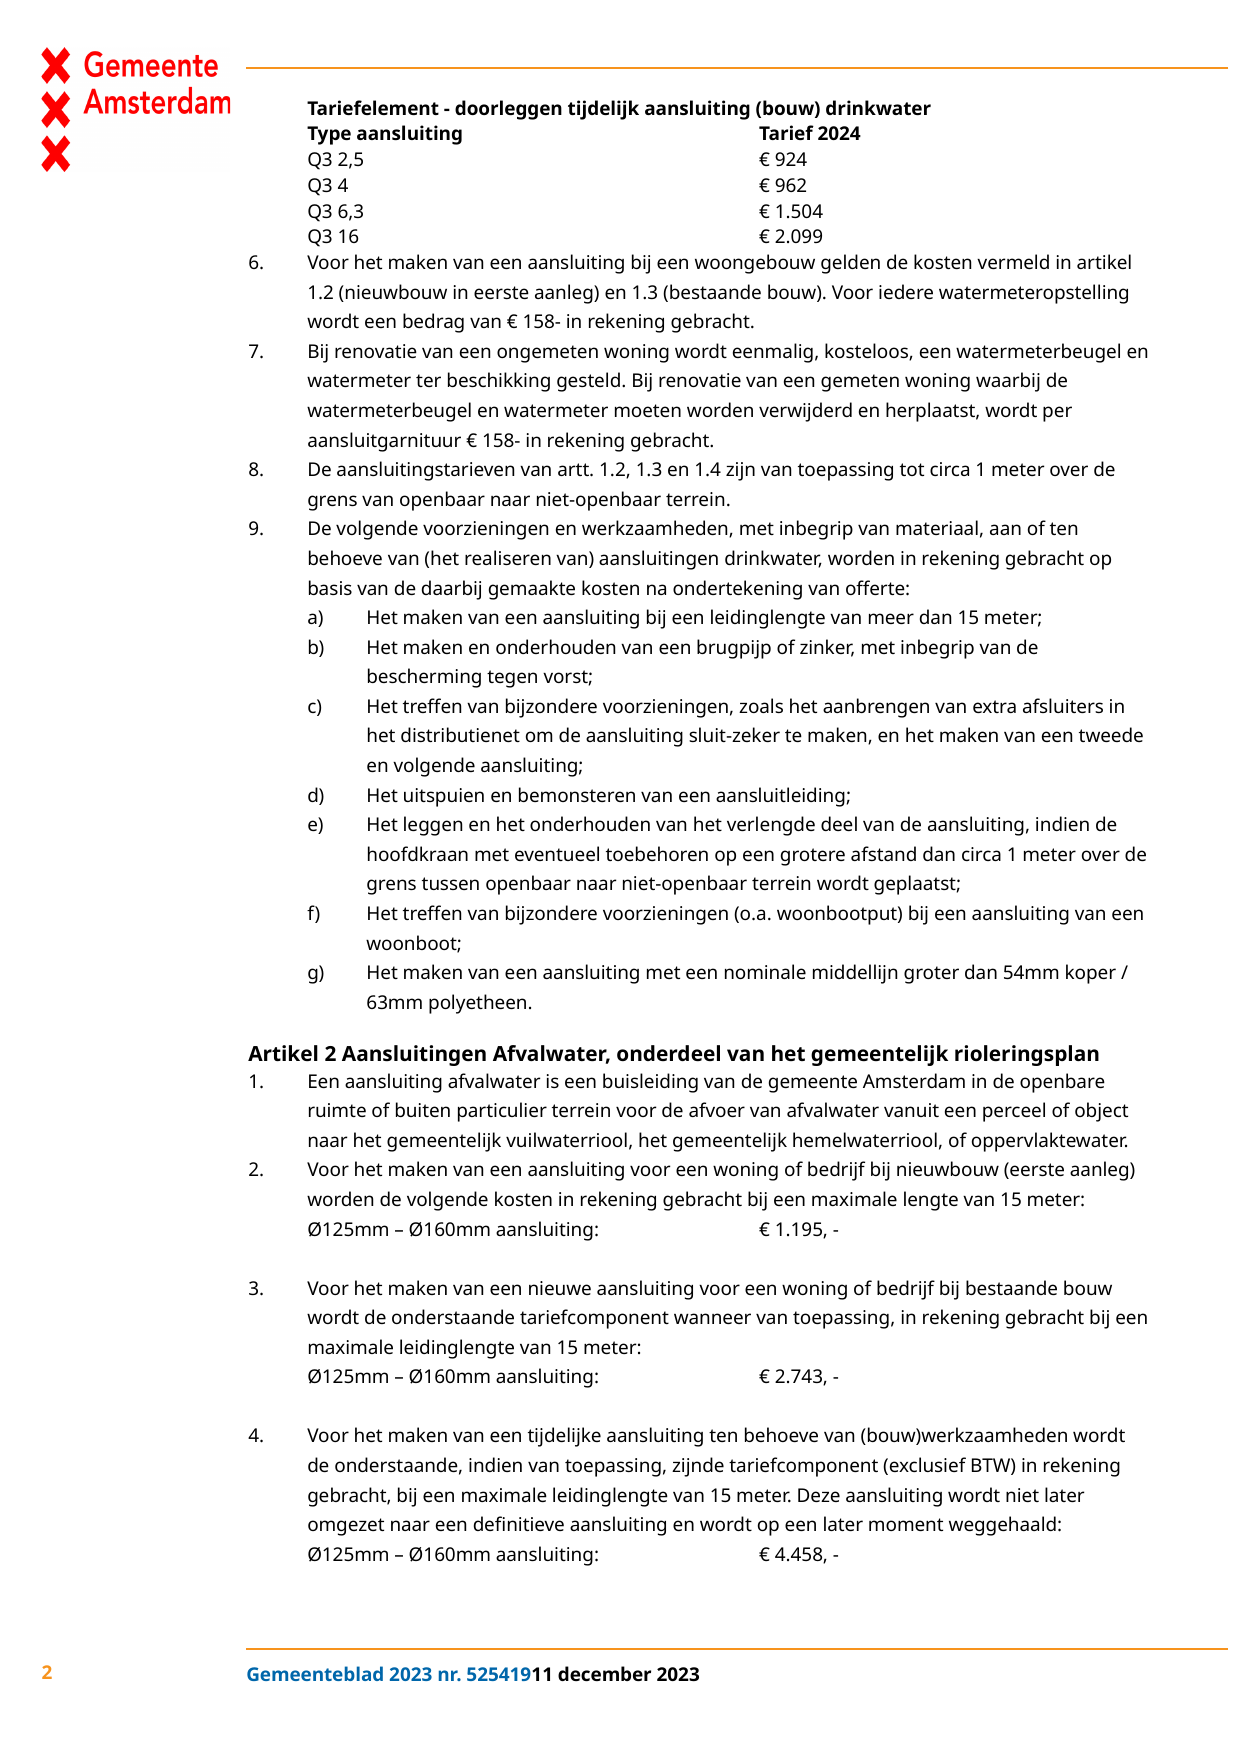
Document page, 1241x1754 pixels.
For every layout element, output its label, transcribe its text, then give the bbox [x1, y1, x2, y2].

list Het maken van een aansluiting bij een leidinglengte van meer dan 15 meter; [307, 604, 1152, 630]
list Het maken van een aansluiting met een nominale middellijn groter dan 54mm koper / 63mm polyetheen. [307, 959, 1152, 1015]
list Het maken en onderhouden van een brugpijp of zinker, met inbegrip van de bescherming tegen vorst; [307, 634, 1152, 689]
table_header Ø125mm – Ø160mm aansluiting: [307, 1216, 759, 1242]
table_cell Q3 6,3 [307, 198, 759, 223]
table_header Tariefelement - doorleggen tijdelijk aansluiting (bouw) drinkwater [307, 95, 1211, 121]
list Voor het maken van een nieuwe aansluiting voor een woning of bedrijf bij bestaande bouw wordt de onderstaande tariefcomponent wanneer van toepassing, in rekening gebracht bij een maximale leidinglengte van 15 meter: [248, 1275, 1152, 1360]
picture [41, 47, 231, 172]
table_cell Q3 2,5 [307, 146, 759, 172]
table_cell € 924 [759, 146, 1211, 172]
list Voor het maken van een aansluiting voor een woning of bedrijf bij nieuwbouw (eerste aanleg) worden de volgende kosten in rekening gebracht bij een maximale lengte van 15 meter: [248, 1157, 1152, 1212]
list Het treffen van bijzondere voorzieningen (o.a. woonbootput) bij een aansluiting van een woonboot; [307, 900, 1152, 956]
text Artikel 2 Aansluitingen Afvalwater, onderdeel van het gemeentelijk rioleringsplan [248, 1039, 1152, 1068]
table_header € 1.195, - [759, 1216, 1211, 1242]
list Het leggen en het onderhouden van het verlengde deel van de aansluiting, indien de hoofdkraan met eventueel toebehoren op een grotere afstand dan circa 1 meter over de grens tussen openbaar naar niet-openbaar terrein wordt geplaatst; [307, 811, 1152, 896]
table_cell Type aansluiting [307, 121, 759, 146]
table_header € 2.743, - [759, 1364, 1211, 1389]
table_cell Q3 16 [307, 224, 759, 249]
list Bij renovatie van een ongemeten woning wordt eenmalig, kosteloos, een watermeterbeugel en watermeter ter beschikking gesteld. Bij renovatie van een gemeten woning waarbij de watermeterbeugel en watermeter moeten worden verwijderd en herplaatst, wordt per aansluitgarnituur € 158- in rekening gebracht. [248, 338, 1152, 453]
list Voor het maken van een aansluiting bij een woongebouw gelden de kosten vermeld in artikel 1.2 (nieuwbouw in eerste aanleg) en 1.3 (bestaande bouw). Voor iedere watermeteropstelling wordt een bedrag van € 158- in rekening gebracht. [248, 249, 1152, 334]
table_header Ø125mm – Ø160mm aansluiting: [307, 1364, 759, 1389]
list Het treffen van bijzondere voorzieningen, zoals het aanbrengen van extra afsluiters in het distributienet om de aansluiting sluit-zeker te maken, en het maken van een tweede en volgende aansluiting; [307, 693, 1152, 778]
table_cell Q3 4 [307, 172, 759, 198]
table_cell € 962 [759, 172, 1211, 198]
list Het uitspuien en bemonsteren van een aansluitleiding; [307, 782, 1152, 808]
table_header Ø125mm – Ø160mm aansluiting: [307, 1541, 759, 1567]
list De volgende voorzieningen en werkzaamheden, met inbegrip van materiaal, aan of ten behoeve van (het realiseren van) aansluitingen drinkwater, worden in rekening gebracht op basis van de daarbij gemaakte kosten na ondertekening van offerte: [248, 516, 1152, 601]
table_header € 4.458, - [759, 1541, 1211, 1567]
list Voor het maken van een tijdelijke aansluiting ten behoeve van (bouw)werkzaamheden wordt de onderstaande, indien van toepassing, zijnde tariefcomponent (exclusief BTW) in rekening gebracht, bij een maximale leidinglengte van 15 meter. Deze aansluiting wordt niet later omgezet naar een definitieve aansluiting en wordt op een later moment weggehaald: [248, 1423, 1152, 1537]
list De aansluitingstarieven van artt. 1.2, 1.3 en 1.4 zijn van toepassing tot circa 1 meter over de grens van openbaar naar niet-openbaar terrein. [248, 456, 1152, 512]
table_cell € 1.504 [759, 198, 1211, 223]
list Een aansluiting afvalwater is een buisleiding van de gemeente Amsterdam in de openbare ruimte of buiten particulier terrein voor de afvoer van afvalwater vanuit een perceel of object naar het gemeentelijk vuilwaterriool, het gemeentelijk hemelwaterriool, of oppervlaktewater. [248, 1068, 1152, 1153]
table_cell Tarief 2024 [759, 121, 1211, 146]
table_cell € 2.099 [759, 224, 1211, 249]
